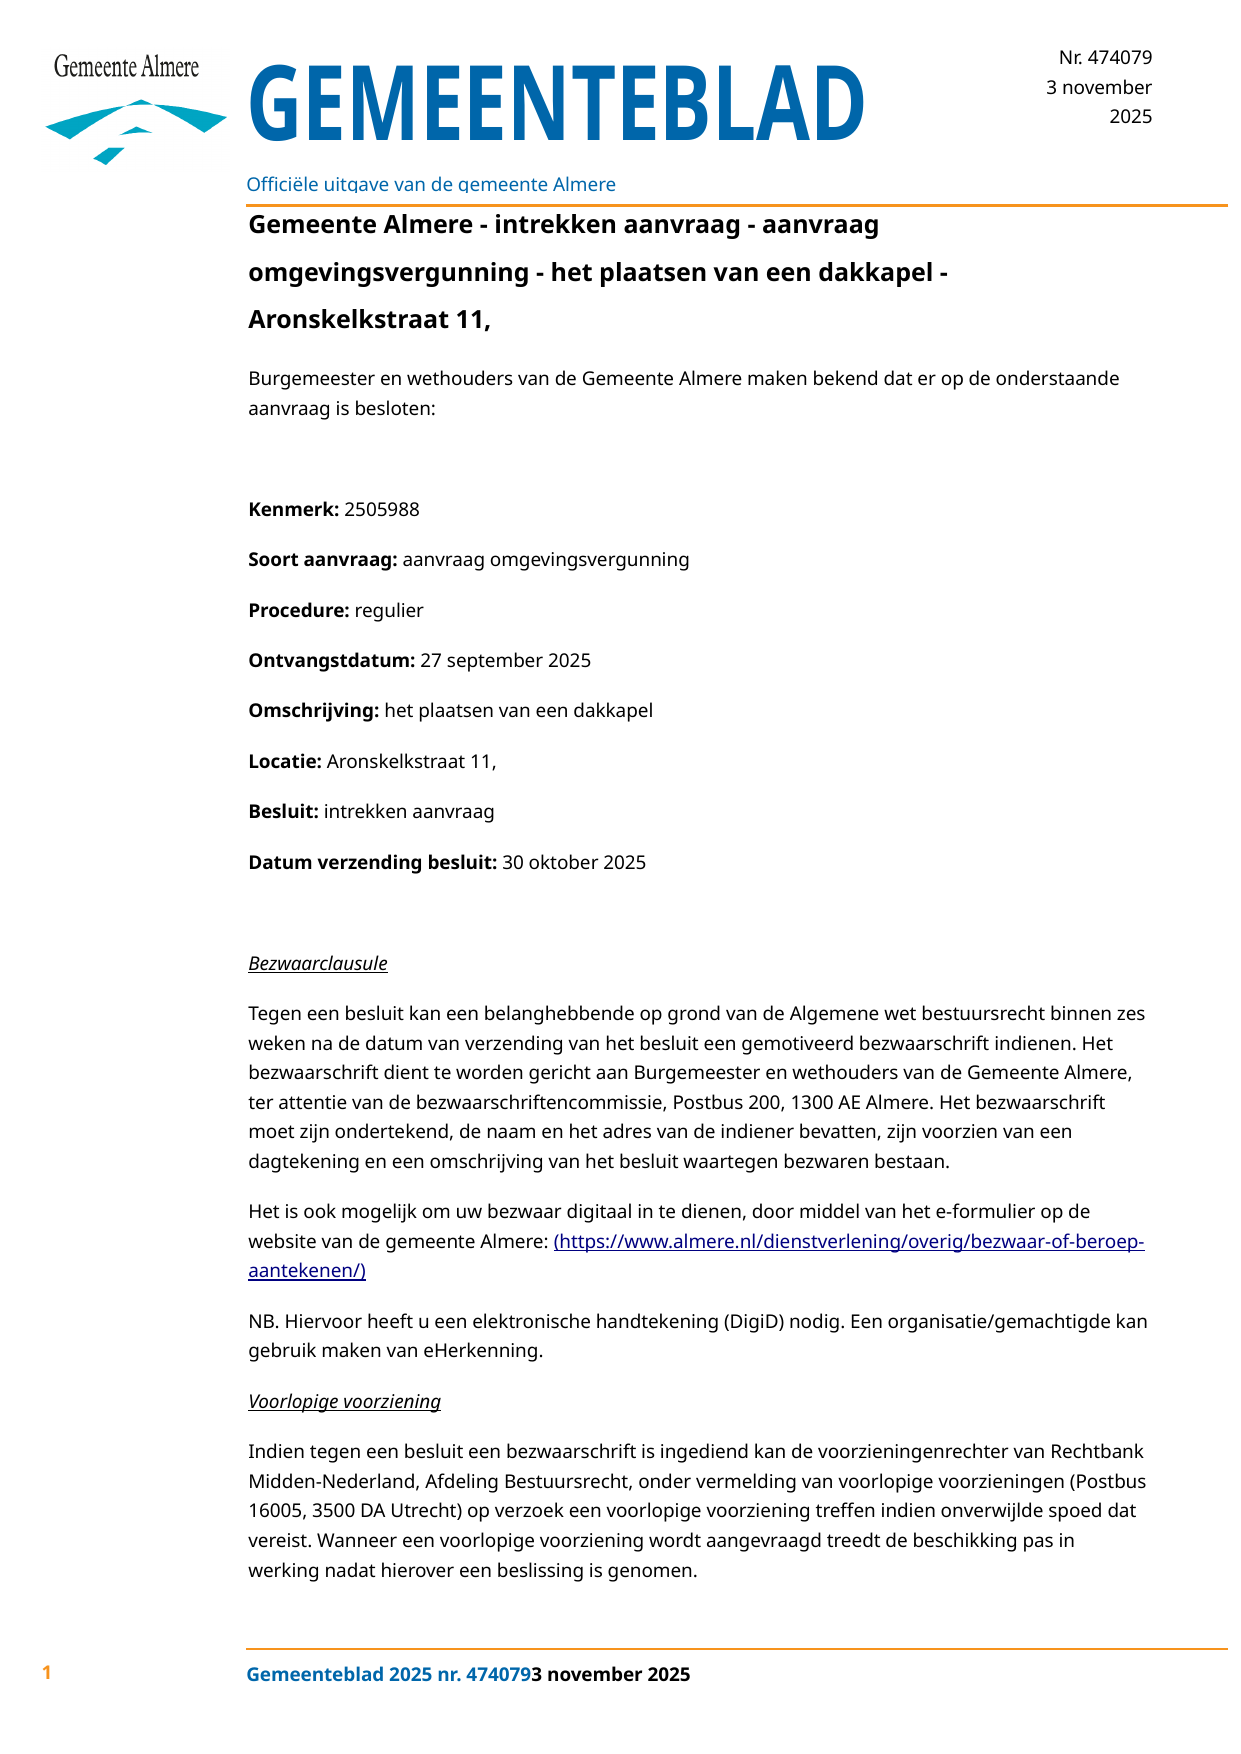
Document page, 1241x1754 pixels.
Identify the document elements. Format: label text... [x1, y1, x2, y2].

text Omschrijving: het plaatsen van een dakkapel [248, 698, 1152, 723]
text Bezwaarclausule [248, 950, 1152, 975]
picture [41, 47, 231, 172]
text Tegen een besluit kan een belanghebbende op grond van de Algemene wet bestuursrecht binnen zes weken na de datum van verzending van het besluit een gemotiveerd bezwaarschrift indienen. Het bezwaarschrift dient te worden gericht aan Burgemeester en wethouders van de Gemeente Almere, ter attentie van de bezwaarschriftencommissie, Postbus 200, 1300 AE Almere. Het bezwaarschrift moet zijn ondertekend, de naam en het adres van de indiener bevatten, zijn voorzien van een dagtekening en een omschrijving van het besluit waartegen bezwaren bestaan. [248, 1000, 1152, 1174]
text Ontvangstdatum: 27 september 2025 [248, 647, 1152, 673]
text Indien tegen een besluit een bezwaarschrift is ingediend kan de voorzieningenrechter van Rechtbank Midden-Nederland, Afdeling Bestuursrecht, onder vermelding van voorlopige voorzieningen (Postbus 16005, 3500 DA Utrecht) op verzoek een voorlopige voorziening treffen indien onverwijlde spoed dat vereist. Wanneer een voorlopige voorziening wordt aangevraagd treedt de beschikking pas in werking nadat hierover een beslissing is genomen. [248, 1438, 1152, 1582]
text Datum verzending besluit: 30 oktober 2025 [248, 849, 1152, 874]
text Voorlopige voorziening [248, 1388, 1152, 1414]
text NB. Hiervoor heeft u een elektronische handtekening (DigiD) nodig. Een organisatie/gemachtigde kan gebruik maken van eHerkenning. [248, 1308, 1152, 1363]
text Kenmerk: 2505988 [248, 496, 1152, 522]
text Het is ook mogelijk om uw bezwaar digitaal in te dienen, door middel van het e-formulier op de website van de gemeente Almere: (https://www.almere.nl/dienstverlening/overig/bezwaar-of-beroep-aantekenen/) [248, 1198, 1152, 1283]
text Gemeente Almere - intrekken aanvraag - aanvraag omgevingsvergunning - het plaatsen van een dakkapel - Aronskelkstraat 11, [248, 207, 1152, 336]
text Locatie: Aronskelkstraat 11, [248, 748, 1152, 774]
text Soort aanvraag: aanvraag omgevingsvergunning [248, 546, 1152, 572]
text Besluit: intrekken aanvraag [248, 798, 1152, 824]
text Procedure: regulier [248, 597, 1152, 622]
text Burgemeester en wethouders van de Gemeente Almere maken bekend dat er op de onderstaande aanvraag is besloten: [248, 366, 1152, 421]
